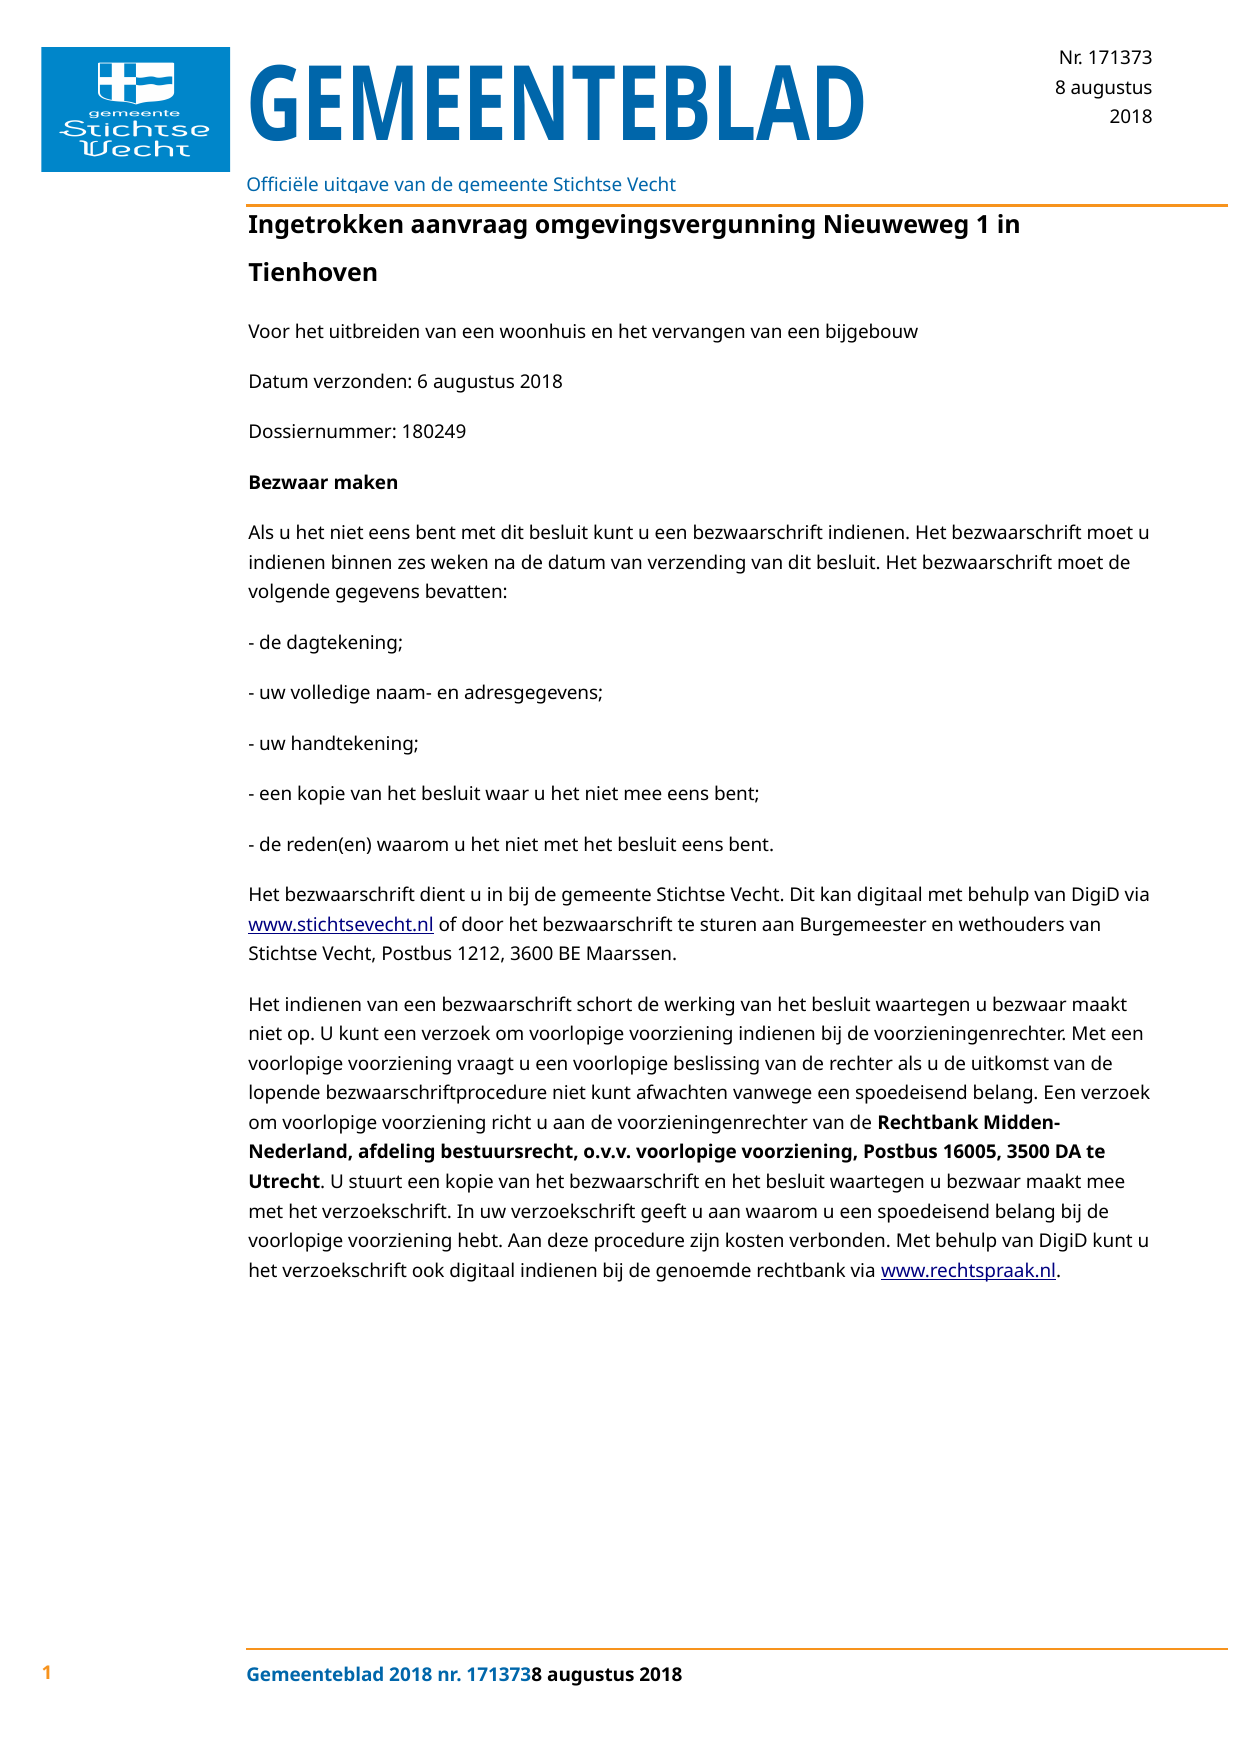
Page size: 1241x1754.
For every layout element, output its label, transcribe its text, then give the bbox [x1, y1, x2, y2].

text Voor het uitbreiden van een woonhuis en het vervangen van een bijgebouw [248, 318, 1152, 344]
text Bezwaar maken [248, 469, 1152, 495]
text Het indienen van een bezwaarschrift schort de werking van het besluit waartegen u bezwaar maakt niet op. U kunt een verzoek om voorlopige voorziening indienen bij de voorzieningenrechter. Met een voorlopige voorziening vraagt u een voorlopige beslissing van de rechter als u de uitkomst van de lopende bezwaarschriftprocedure niet kunt afwachten vanwege een spoedeisend belang. Een verzoek om voorlopige voorziening richt u aan de voorzieningenrechter van de Rechtbank Midden-Nederland, afdeling bestuursrecht, o.v.v. voorlopige voorziening, Postbus 16005, 3500 DA te Utrecht. U stuurt een kopie van het bezwaarschrift en het besluit waartegen u bezwaar maakt mee met het verzoekschrift. In uw verzoekschrift geeft u aan waarom u een spoedeisend belang bij de voorlopige voorziening hebt. Aan deze procedure zijn kosten verbonden. Met behulp van DigiD kunt u het verzoekschrift ook digitaal indienen bij de genoemde rechtbank via www.rechtspraak.nl. [248, 991, 1152, 1283]
text Als u het niet eens bent met dit besluit kunt u een bezwaarschrift indienen. Het bezwaarschrift moet u indienen binnen zes weken na de datum van verzending van dit besluit. Het bezwaarschrift moet de volgende gegevens bevatten: [248, 519, 1152, 604]
text - de reden(en) waarom u het niet met het besluit eens bent. [248, 831, 1152, 857]
text Ingetrokken aanvraag omgevingsvergunning Nieuweweg 1 in Tienhoven [248, 207, 1152, 288]
text Datum verzonden: 6 augustus 2018 [248, 368, 1152, 394]
picture [137, 63, 174, 103]
text Dossiernummer: 180249 [248, 419, 1152, 444]
text Het bezwaarschrift dient u in bij de gemeente Stichtse Vecht. Dit kan digitaal met behulp van DigiD via www.stichtsevecht.nl of door het bezwaarschrift te sturen aan Burgemeester en wethouders van Stichtse Vecht, Postbus 1212, 3600 BE Maarssen. [248, 881, 1152, 966]
text - een kopie van het besluit waar u het niet mee eens bent; [248, 780, 1152, 806]
text - de dagtekening; [248, 629, 1152, 655]
text - uw volledige naam- en adresgegevens; [248, 679, 1152, 705]
picture [99, 63, 135, 101]
text - uw handtekening; [248, 730, 1152, 756]
